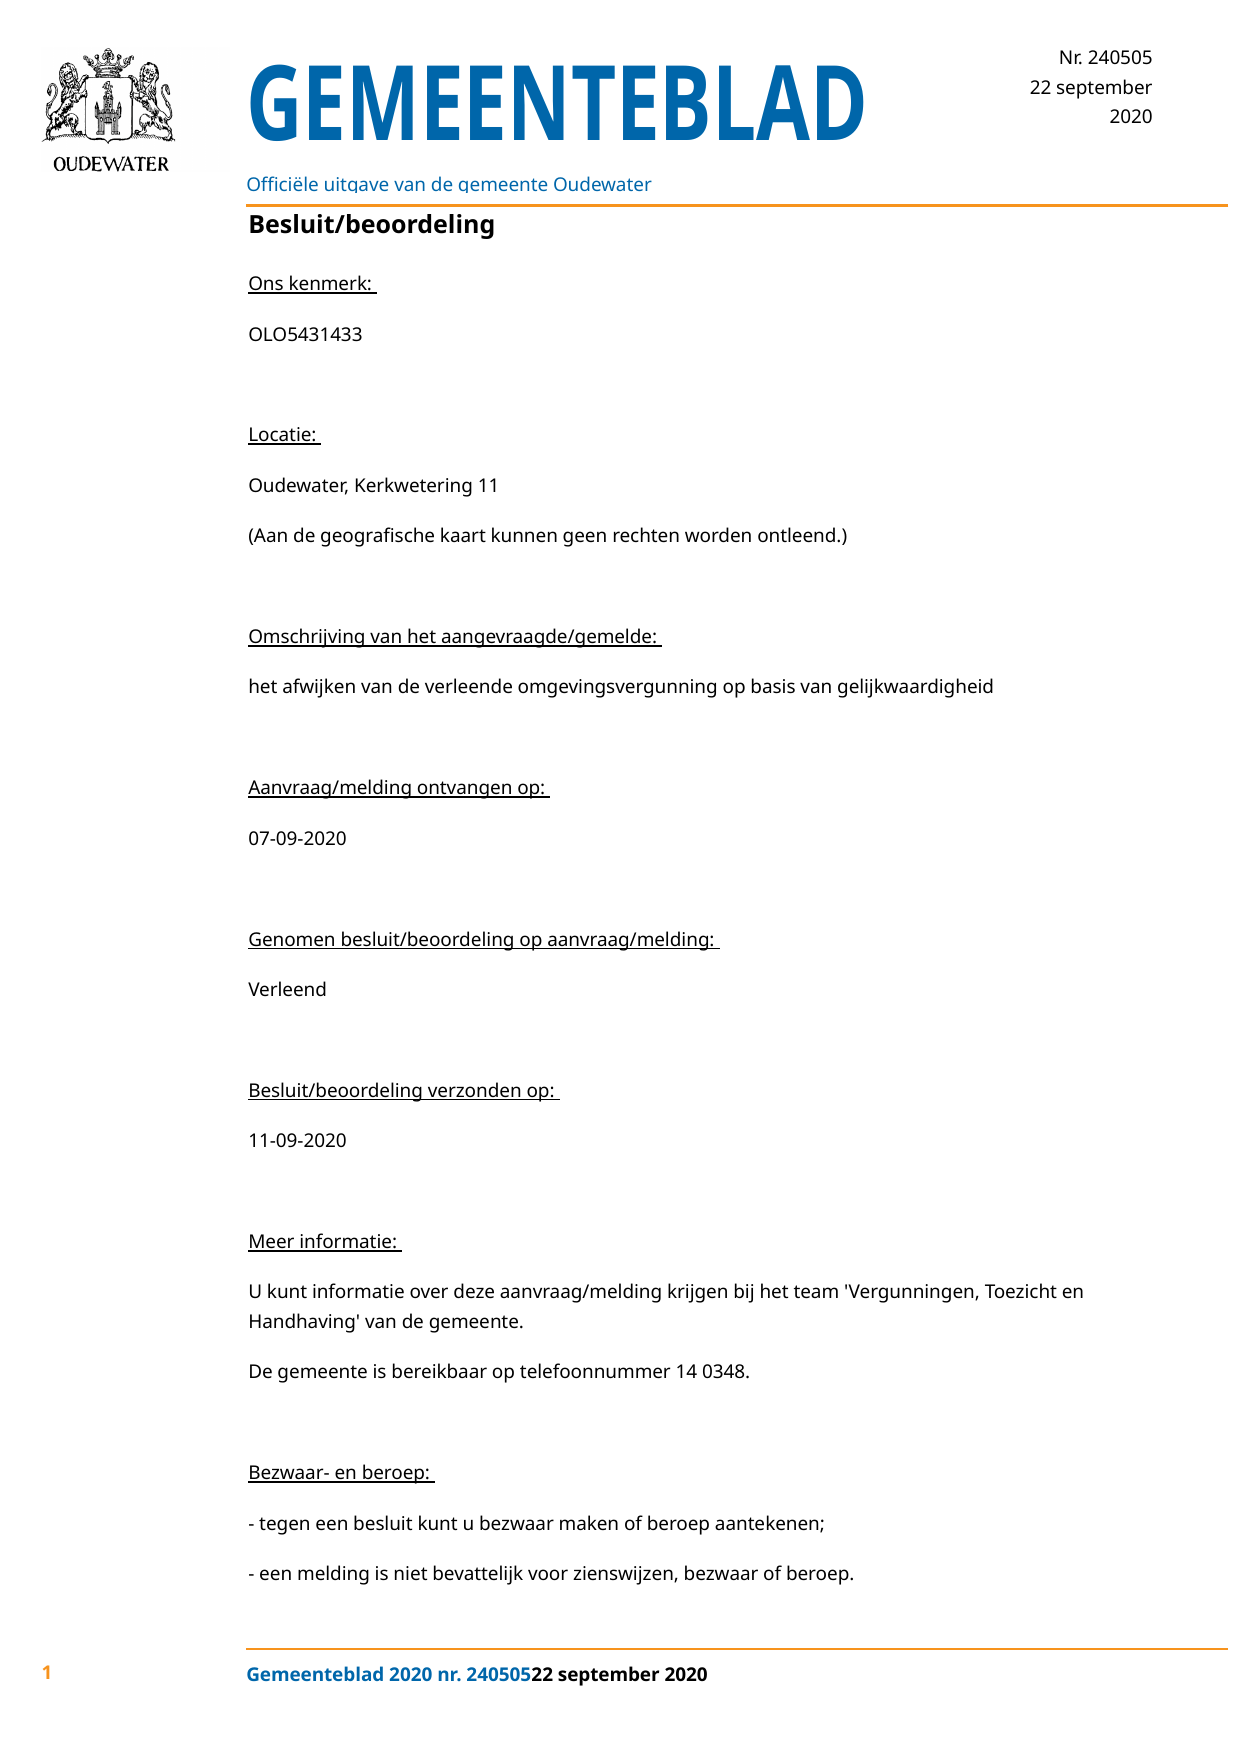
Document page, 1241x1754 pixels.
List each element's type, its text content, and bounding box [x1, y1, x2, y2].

text 07-09-2020 [248, 825, 1152, 851]
text 11-09-2020 [248, 1127, 1152, 1153]
text De gemeente is bereikbaar op telefoonnummer 14 0348. [248, 1359, 1152, 1384]
text Bezwaar- en beroep: [248, 1459, 1152, 1485]
text het afwijken van de verleende omgevingsvergunning op basis van gelijkwaardigheid [248, 674, 1152, 699]
text Meer informatie: [248, 1228, 1152, 1254]
text Omschrijving van het aangevraagde/gemelde: [248, 623, 1152, 649]
picture [41, 47, 231, 172]
text Ons kenmerk: [248, 270, 1152, 296]
text Oudewater, Kerkwetering 11 [248, 472, 1152, 498]
text (Aan de geografische kaart kunnen geen rechten worden ontleend.) [248, 522, 1152, 548]
text Aanvraag/melding ontvangen op: [248, 774, 1152, 800]
text Genomen besluit/beoordeling op aanvraag/melding: [248, 926, 1152, 951]
text - tegen een besluit kunt u bezwaar maken of beroep aantekenen; [248, 1510, 1152, 1536]
text Locatie: [248, 422, 1152, 447]
text OLO5431433 [248, 321, 1152, 346]
text Besluit/beoordeling verzonden op: [248, 1077, 1152, 1103]
text Verleend [248, 976, 1152, 1002]
text U kunt informatie over deze aanvraag/melding krijgen bij het team 'Vergunningen, Toezicht en Handhaving' van de gemeente. [248, 1279, 1152, 1334]
text - een melding is niet bevattelijk voor zienswijzen, bezwaar of beroep. [248, 1560, 1152, 1586]
text Besluit/beoordeling [248, 207, 1152, 241]
